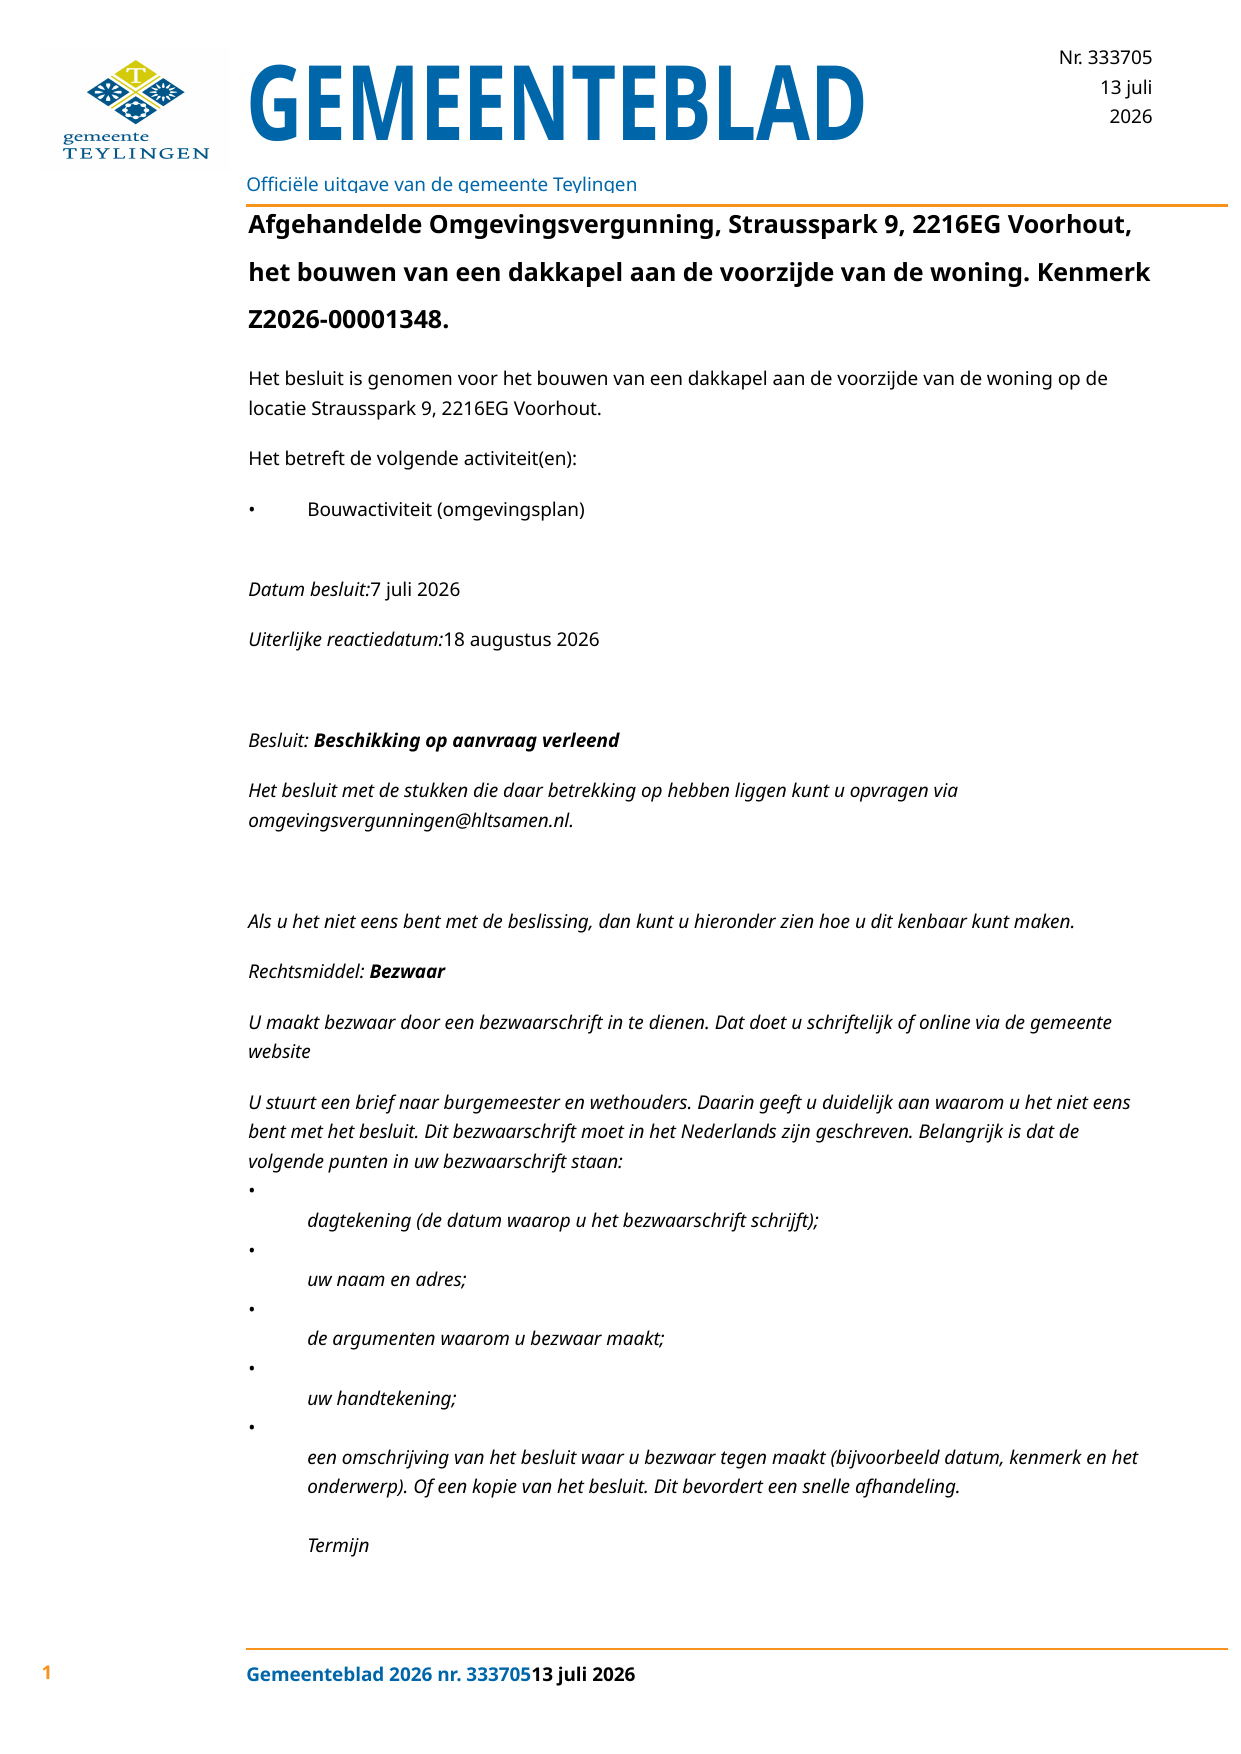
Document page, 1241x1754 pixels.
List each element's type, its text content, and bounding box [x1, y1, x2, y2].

picture [41, 47, 231, 172]
text Afgehandelde Omgevingsvergunning, Strausspark 9, 2216EG Voorhout, het bouwen van een dakkapel aan de voorzijde van de woning. Kenmerk Z2026-00001348. [248, 207, 1152, 336]
text Rechtsmiddel: Bezwaar [248, 958, 1152, 984]
text Het besluit is genomen voor het bouwen van een dakkapel aan de voorzijde van de woning op de locatie Strausspark 9, 2216EG Voorhout. [248, 366, 1152, 421]
text Als u het niet eens bent met de beslissing, dan kunt u hieronder zien hoe u dit kenbaar kunt maken. [248, 908, 1152, 934]
text Het besluit met de stukken die daar betrekking op hebben liggen kunt u opvragen via omgevingsvergunningen@hltsamen.nl. [248, 778, 1152, 833]
text Het betreft de volgende activiteit(en): [248, 446, 1152, 471]
list Termijn [248, 1533, 1152, 1558]
text U stuurt een brief naar burgemeester en wethouders. Daarin geeft u duidelijk aan waarom u het niet eens bent met het besluit. Dit bezwaarschrift moet in het Nederlands zijn geschreven. Belangrijk is dat de volgende punten in uw bezwaarschrift staan: [248, 1089, 1152, 1174]
text U maakt bezwaar door een bezwaarschrift in te dienen. Dat doet u schriftelijk of online via de gemeente website [248, 1009, 1152, 1064]
text Datum besluit:7 juli 2026 [248, 576, 1152, 602]
list een omschrijving van het besluit waar u bezwaar tegen maakt (bijvoorbeeld datum, kenmerk en het onderwerp). Of een kopie van het besluit. Dit bevordert een snelle afhandeling. [248, 1444, 1152, 1499]
list de argumenten waarom u bezwaar maakt; [248, 1326, 1152, 1351]
text Besluit: Beschikking op aanvraag verleend [248, 727, 1152, 753]
text Uiterlijke reactiedatum:18 augustus 2026 [248, 626, 1152, 652]
list uw naam en adres; [248, 1266, 1152, 1292]
list Bouwactiviteit (omgevingsplan) [248, 496, 1152, 522]
list uw handtekening; [248, 1385, 1152, 1410]
list dagtekening (de datum waarop u het bezwaarschrift schrijft); [248, 1207, 1152, 1233]
